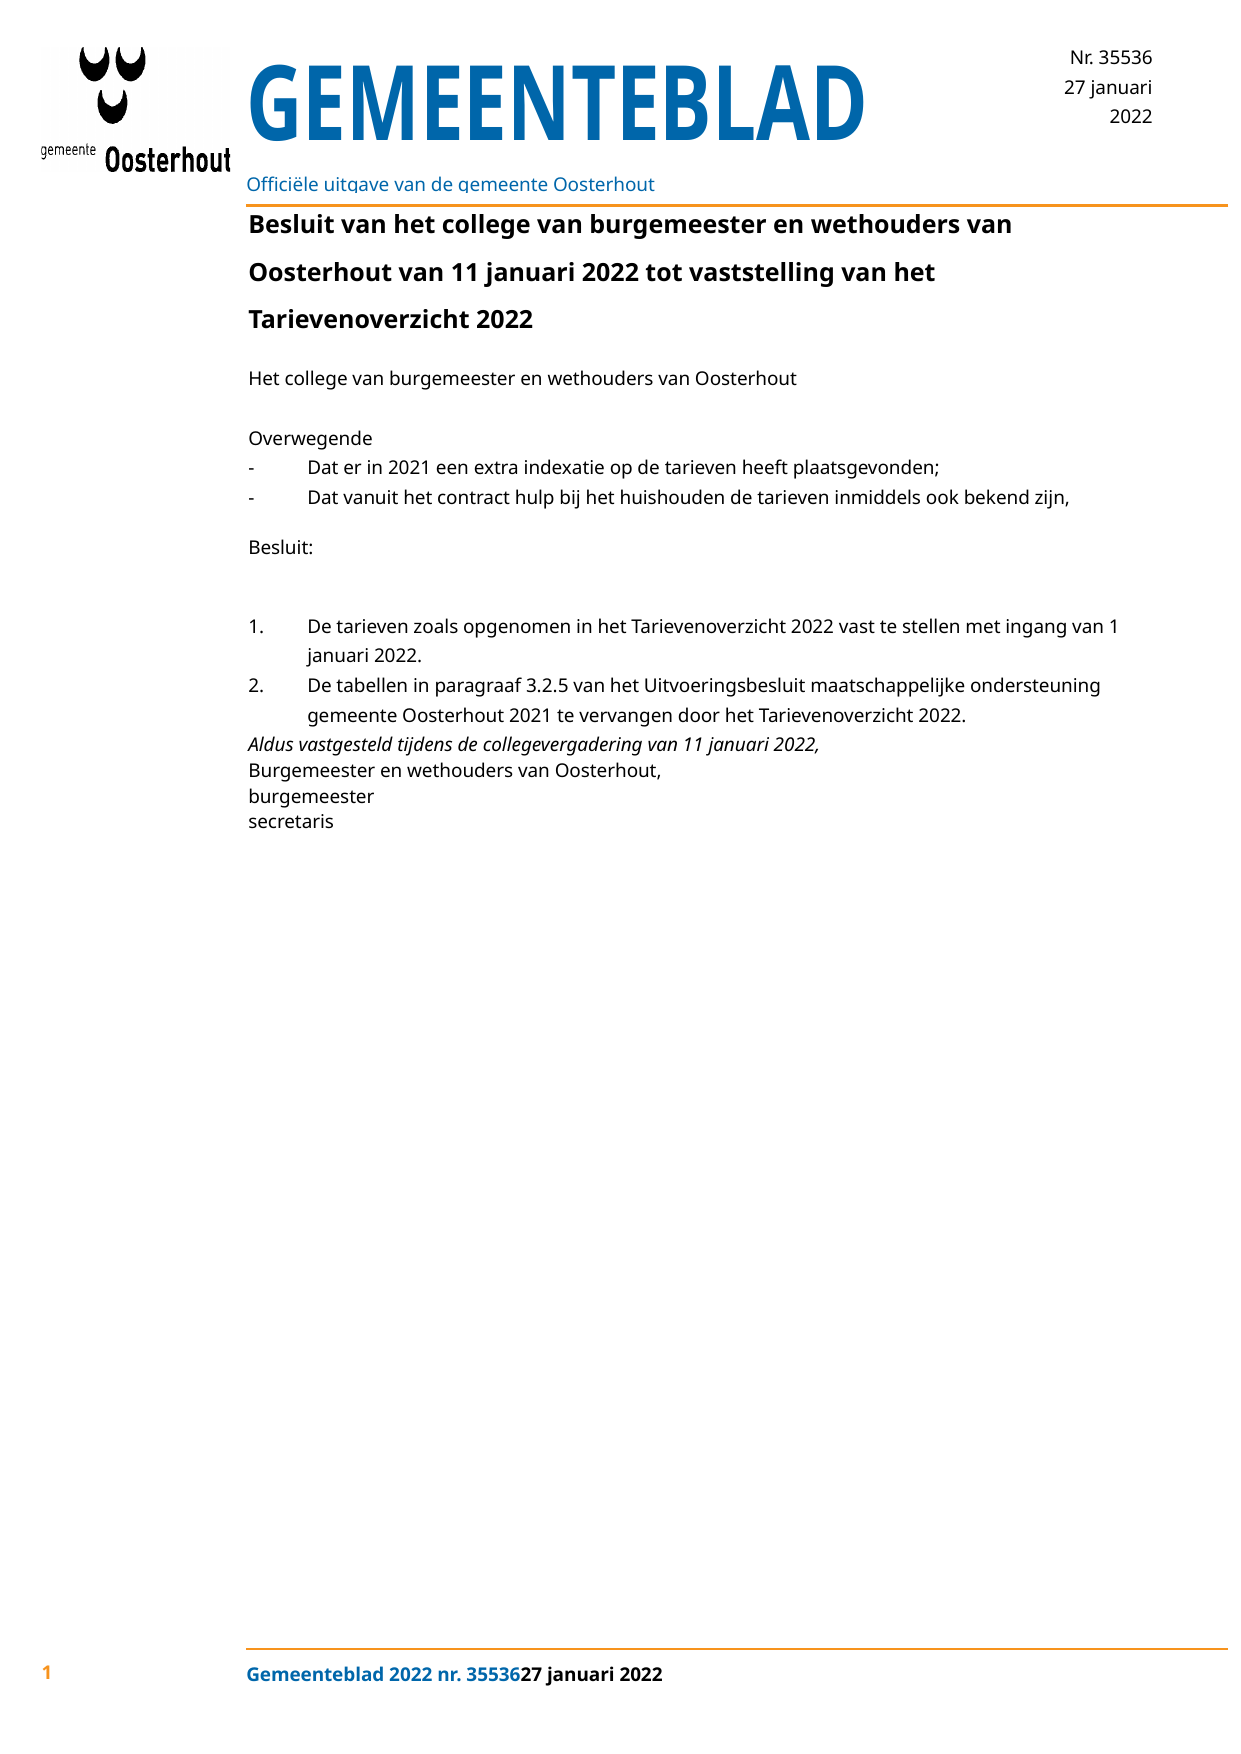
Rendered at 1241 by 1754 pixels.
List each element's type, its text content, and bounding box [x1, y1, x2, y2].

text Het college van burgemeester en wethouders van Oosterhout [248, 366, 1152, 391]
list Dat vanuit het contract hulp bij het huishouden de tarieven inmiddels ook bekend zijn, [248, 484, 1152, 509]
text Overwegende [248, 425, 1152, 450]
text Aldus vastgesteld tijdens de collegevergadering van 11 januari 2022, [248, 731, 1152, 757]
picture [41, 47, 231, 172]
text Burgemeester en wethouders van Oosterhout, [248, 757, 1152, 783]
text secretaris [248, 808, 1152, 834]
text Besluit: [248, 534, 1152, 560]
list De tarieven zoals opgenomen in het Tarievenoverzicht 2022 vast te stellen met ingang van 1 januari 2022. [248, 613, 1152, 668]
text burgemeester [248, 783, 1152, 808]
text Besluit van het college van burgemeester en wethouders van Oosterhout van 11 januari 2022 tot vaststelling van het Tarievenoverzicht 2022 [248, 207, 1152, 336]
list De tabellen in paragraaf 3.2.5 van het Uitvoeringsbesluit maatschappelijke ondersteuning gemeente Oosterhout 2021 te vervangen door het Tarievenoverzicht 2022. [248, 672, 1152, 727]
list Dat er in 2021 een extra indexatie op de tarieven heeft plaatsgevonden; [248, 454, 1152, 480]
